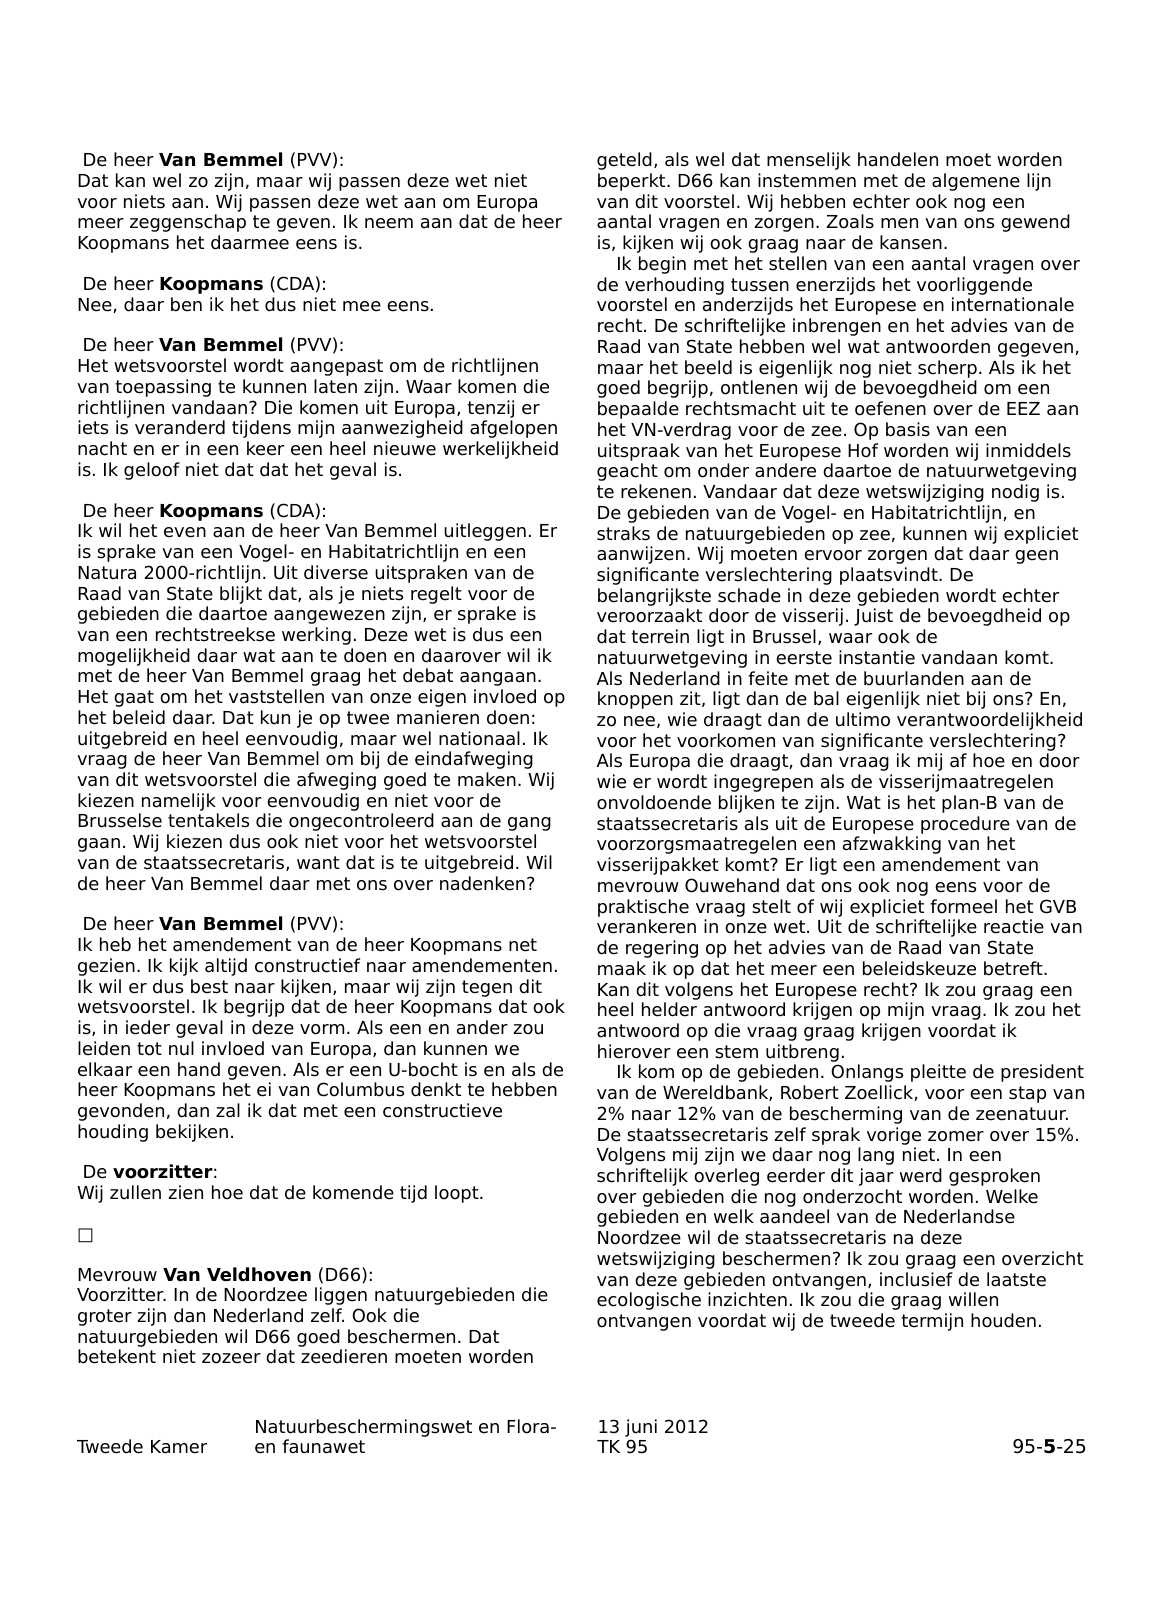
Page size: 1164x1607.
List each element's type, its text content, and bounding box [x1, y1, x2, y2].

text De voorzitter: [77, 1162, 567, 1183]
text Ik kom op de gebieden. Onlangs pleitte de president van de Wereldbank, Robert Zoellick, voor een stap van 2% naar 12% van de bescherming van de zeenatuur. De staatssecretaris zelf sprak vorige zomer over 15%. Volgens mij zijn we daar nog lang niet. In een schriftelijk overleg eerder dit jaar werd gesproken over gebieden die nog onderzocht worden. Welke gebieden en welk aandeel van de Nederlandse Noordzee wil de staatssecretaris na deze wetswijziging beschermen? Ik zou graag een overzicht van deze gebieden ontvangen, inclusief de laatste ecologische inzichten. Ik zou die graag willen ontvangen voordat wij de tweede termijn houden. [596, 1062, 1087, 1332]
text Het wetsvoorstel wordt aangepast om de richtlijnen van toepassing te kunnen laten zijn. Waar komen die richtlijnen vandaan? Die komen uit Europa, tenzij er iets is veranderd tijdens mijn aanwezigheid afgelopen nacht en er in een keer een heel nieuwe werkelijkheid is. Ik geloof niet dat dat het geval is. [77, 356, 567, 480]
text De heer Van Bemmel (PVV): [77, 335, 567, 356]
text Ik begin met het stellen van een aantal vragen over de verhouding tussen enerzijds het voorliggende voorstel en anderzijds het Europese en internationale recht. De schriftelijke inbrengen en het advies van de Raad van State hebben wel wat antwoorden gegeven, maar het beeld is eigenlijk nog niet scherp. Als ik het goed begrijp, ontlenen wij de bevoegdheid om een bepaalde rechtsmacht uit te oefenen over de EEZ aan het VN-verdrag voor de zee. Op basis van een uitspraak van het Europese Hof worden wij inmiddels geacht om onder andere daartoe de natuurwetgeving te rekenen. Vandaar dat deze wetswijziging nodig is. De gebieden van de Vogel- en Habitatrichtlijn, en straks de natuurgebieden op zee, kunnen wij expliciet aanwijzen. Wij moeten ervoor zorgen dat daar geen significante verslechtering plaatsvindt. De belangrijkste schade in deze gebieden wordt echter veroorzaakt door de visserij. Juist de bevoegdheid op dat terrein ligt in Brussel, waar ook de natuurwetgeving in eerste instantie vandaan komt. Als Nederland in feite met de buurlanden aan de knoppen zit, ligt dan de bal eigenlijk niet bij ons? En, zo nee, wie draagt dan de ultimo verantwoordelijkheid voor het voorkomen van significante verslechtering? Als Europa die draagt, dan vraag ik mij af hoe en door wie er wordt ingegrepen als de visserijmaatregelen onvoldoende blijken te zijn. Wat is het plan-B van de staatssecretaris als uit de Europese procedure van de voorzorgsmaatregelen een afzwakking van het visserijpakket komt? Er ligt een amendement van mevrouw Ouwehand dat ons ook nog eens voor de praktische vraag stelt of wij expliciet formeel het GVB verankeren in onze wet. Uit de schriftelijke reactie van de regering op het advies van de Raad van State maak ik op dat het meer een beleidskeuze betreft. Kan dit volgens het Europese recht? Ik zou graag een heel helder antwoord krijgen op mijn vraag. Ik zou het antwoord op die vraag graag krijgen voordat ik hierover een stem uitbreng. [596, 254, 1087, 1062]
text De heer Van Bemmel (PVV): [77, 914, 567, 935]
text De heer Koopmans (CDA): [77, 500, 567, 521]
text Ik heb het amendement van de heer Koopmans net gezien. Ik kijk altijd constructief naar amendementen. Ik wil er dus best naar kijken, maar wij zijn tegen dit wetsvoorstel. Ik begrijp dat de heer Koopmans dat ook is, in ieder geval in deze vorm. Als een en ander zou leiden tot nul invloed van Europa, dan kunnen we elkaar een hand geven. Als er een U-bocht is en als de heer Koopmans het ei van Columbus denkt te hebben gevonden, dan zal ik dat met een constructieve houding bekijken. [77, 935, 567, 1142]
text Ik wil het even aan de heer Van Bemmel uitleggen. Er is sprake van een Vogel- en Habitatrichtlijn en een Natura 2000-richtlijn. Uit diverse uitspraken van de Raad van State blijkt dat, als je niets regelt voor de gebieden die daartoe aangewezen zijn, er sprake is van een rechtstreekse werking. Deze wet is dus een mogelijkheid daar wat aan te doen en daarover wil ik met de heer Van Bemmel graag het debat aangaan. Het gaat om het vaststellen van onze eigen invloed op het beleid daar. Dat kun je op twee manieren doen: uitgebreid en heel eenvoudig, maar wel nationaal. Ik vraag de heer Van Bemmel om bij de eindafweging van dit wetsvoorstel die afweging goed te maken. Wij kiezen namelijk voor eenvoudig en niet voor de Brusselse tentakels die ongecontroleerd aan de gang gaan. Wij kiezen dus ook niet voor het wetsvoorstel van de staatssecretaris, want dat is te uitgebreid. Wil de heer Van Bemmel daar met ons over nadenken? [77, 521, 567, 894]
text De heer Van Bemmel (PVV): [77, 150, 567, 171]
text Dat kan wel zo zijn, maar wij passen deze wet niet voor niets aan. Wij passen deze wet aan om Europa meer zeggenschap te geven. Ik neem aan dat de heer Koopmans het daarmee eens is. [77, 171, 567, 254]
text Mevrouw Van Veldhoven (D66): [77, 1264, 567, 1285]
text Voorzitter. In de Noordzee liggen natuurgebieden die groter zijn dan Nederland zelf. Ook die natuurgebieden wil D66 goed beschermen. Dat betekent niet zozeer dat zeedieren moeten worden [77, 1285, 567, 1368]
text Nee, daar ben ik het dus niet mee eens. [77, 294, 567, 315]
text Wij zullen zien hoe dat de komende tijd loopt. [77, 1183, 567, 1204]
text geteld, als wel dat menselijk handelen moet worden beperkt. D66 kan instemmen met de algemene lijn van dit voorstel. Wij hebben echter ook nog een aantal vragen en zorgen. Zoals men van ons gewend is, kijken wij ook graag naar de kansen. [596, 150, 1087, 254]
text De heer Koopmans (CDA): [77, 274, 567, 294]
text □ [77, 1224, 567, 1244]
